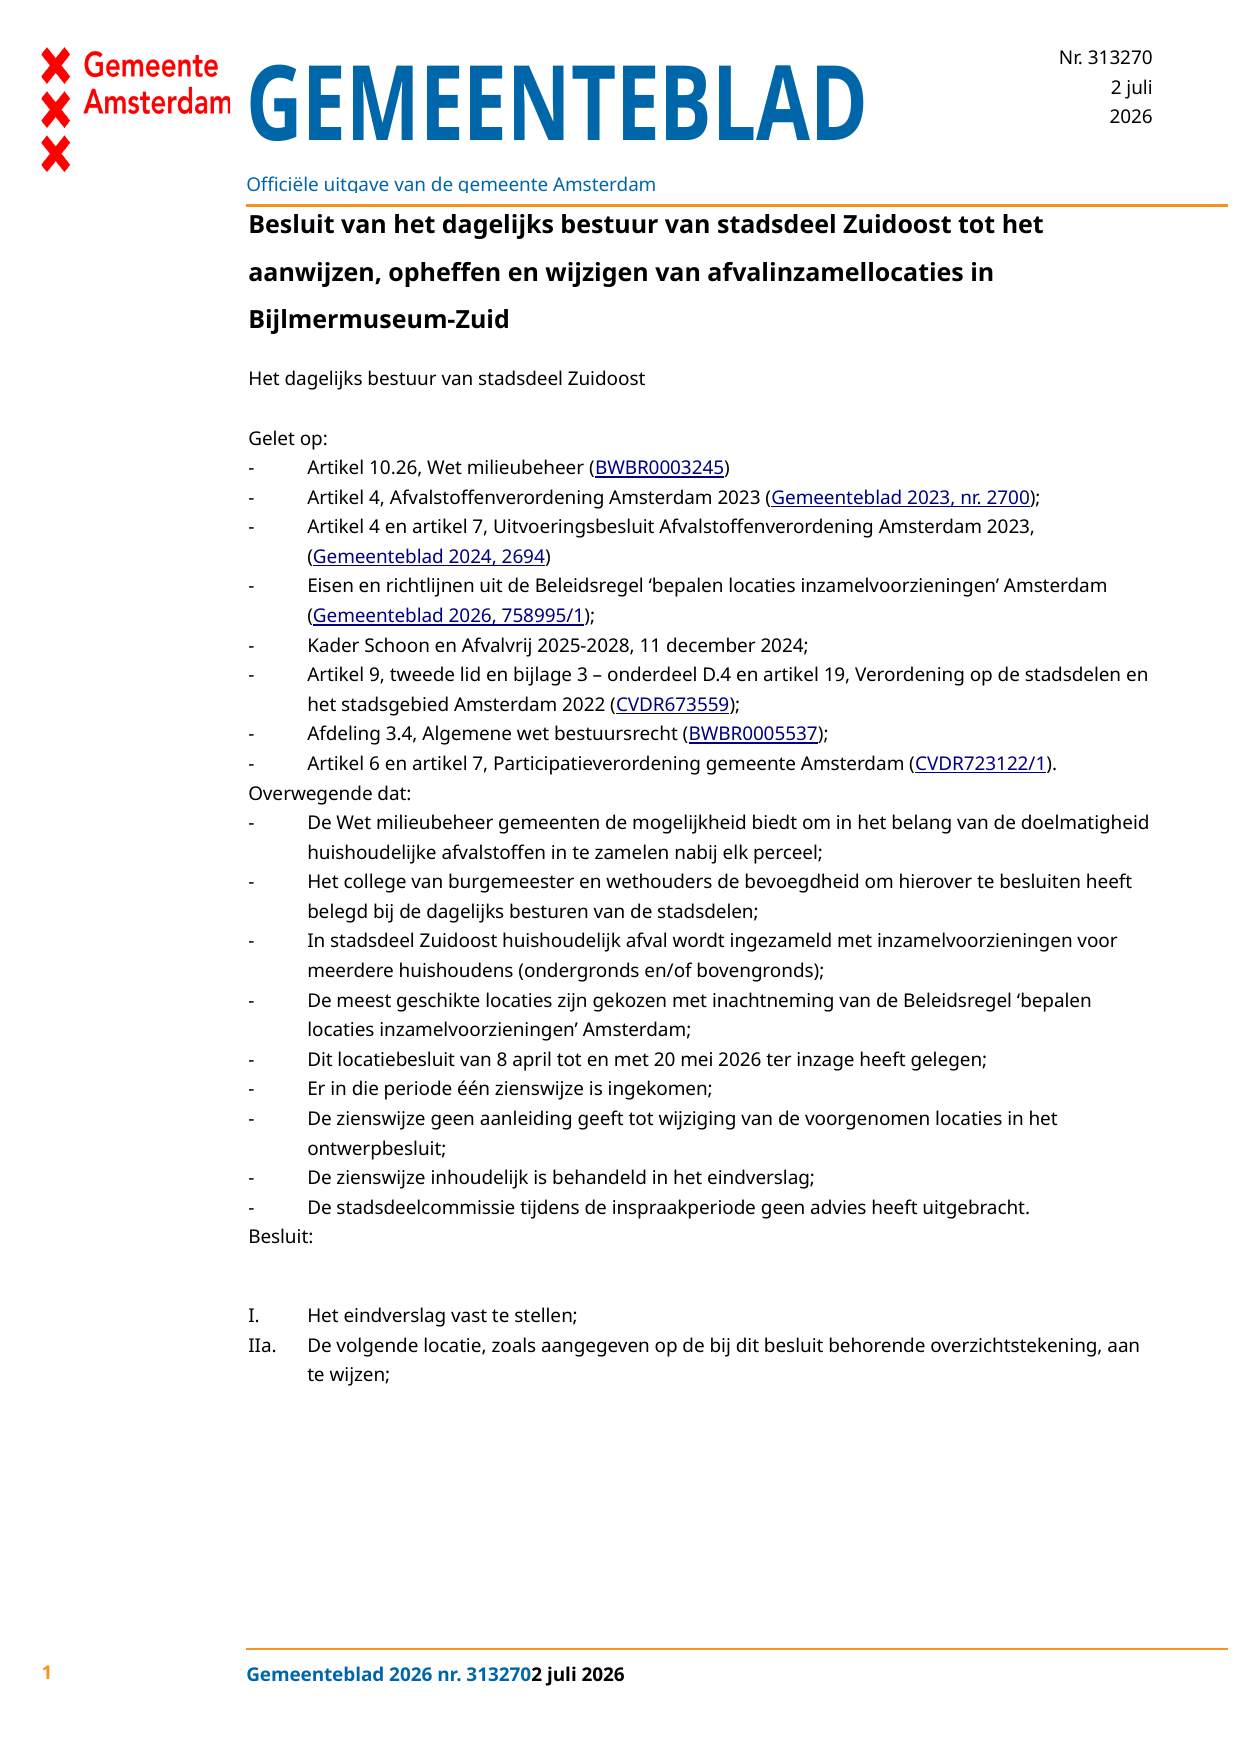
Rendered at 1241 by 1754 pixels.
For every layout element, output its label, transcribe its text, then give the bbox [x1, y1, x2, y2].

text Besluit van het dagelijks bestuur van stadsdeel Zuidoost tot het aanwijzen, opheffen en wijzigen van afvalinzamellocaties in Bijlmermuseum-Zuid [248, 207, 1152, 336]
text Besluit: [248, 1223, 1152, 1249]
list De zienswijze geen aanleiding geeft tot wijziging van de voorgenomen locaties in het ontwerpbesluit; [248, 1105, 1152, 1160]
list In stadsdeel Zuidoost huishoudelijk afval wordt ingezameld met inzamelvoorzieningen voor meerdere huishoudens (ondergronds en/of bovengronds); [248, 928, 1152, 983]
text Gelet op: [248, 425, 1152, 450]
list Dit locatiebesluit van 8 april tot en met 20 mei 2026 ter inzage heeft gelegen; [248, 1046, 1152, 1072]
list De Wet milieubeheer gemeenten de mogelijkheid biedt om in het belang van de doelmatigheid huishoudelijke afvalstoffen in te zamelen nabij elk perceel; [248, 809, 1152, 864]
list Artikel 10.26, Wet milieubeheer (BWBR0003245) [248, 454, 1152, 480]
list Het eindverslag vast te stellen; [248, 1302, 1152, 1328]
list Artikel 4, Afvalstoffenverordening Amsterdam 2023 (Gemeenteblad 2023, nr. 2700); [248, 484, 1152, 509]
list De volgende locatie, zoals aangegeven op de bij dit besluit behorende overzichtstekening, aan te wijzen; [248, 1332, 1152, 1387]
list Artikel 4 en artikel 7, Uitvoeringsbesluit Afvalstoffenverordening Amsterdam 2023, (Gemeenteblad 2024, 2694) [248, 513, 1152, 569]
text Overwegende dat: [248, 780, 1152, 805]
list De stadsdeelcommissie tijdens de inspraakperiode geen advies heeft uitgebracht. [248, 1194, 1152, 1219]
list De meest geschikte locaties zijn gekozen met inachtneming van de Beleidsregel ‘bepalen locaties inzamelvoorzieningen’ Amsterdam; [248, 987, 1152, 1042]
text Het dagelijks bestuur van stadsdeel Zuidoost [248, 366, 1152, 391]
list Eisen en richtlijnen uit de Beleidsregel ‘bepalen locaties inzamelvoorzieningen’ Amsterdam (Gemeenteblad 2026, 758995/1); [248, 573, 1152, 628]
list De zienswijze inhoudelijk is behandeld in het eindverslag; [248, 1164, 1152, 1190]
list Het college van burgemeester en wethouders de bevoegdheid om hierover te besluiten heeft belegd bij de dagelijks besturen van de stadsdelen; [248, 868, 1152, 924]
list Afdeling 3.4, Algemene wet bestuursrecht (BWBR0005537); [248, 721, 1152, 746]
picture [41, 47, 231, 172]
list Artikel 9, tweede lid en bijlage 3 – onderdeel D.4 en artikel 19, Verordening op de stadsdelen en het stadsgebied Amsterdam 2022 (CVDR673559); [248, 661, 1152, 717]
list Er in die periode één zienswijze is ingekomen; [248, 1076, 1152, 1101]
list Kader Schoon en Afvalvrij 2025-2028, 11 december 2024; [248, 632, 1152, 657]
list Artikel 6 en artikel 7, Participatieverordening gemeente Amsterdam (CVDR723122/1). [248, 750, 1152, 776]
